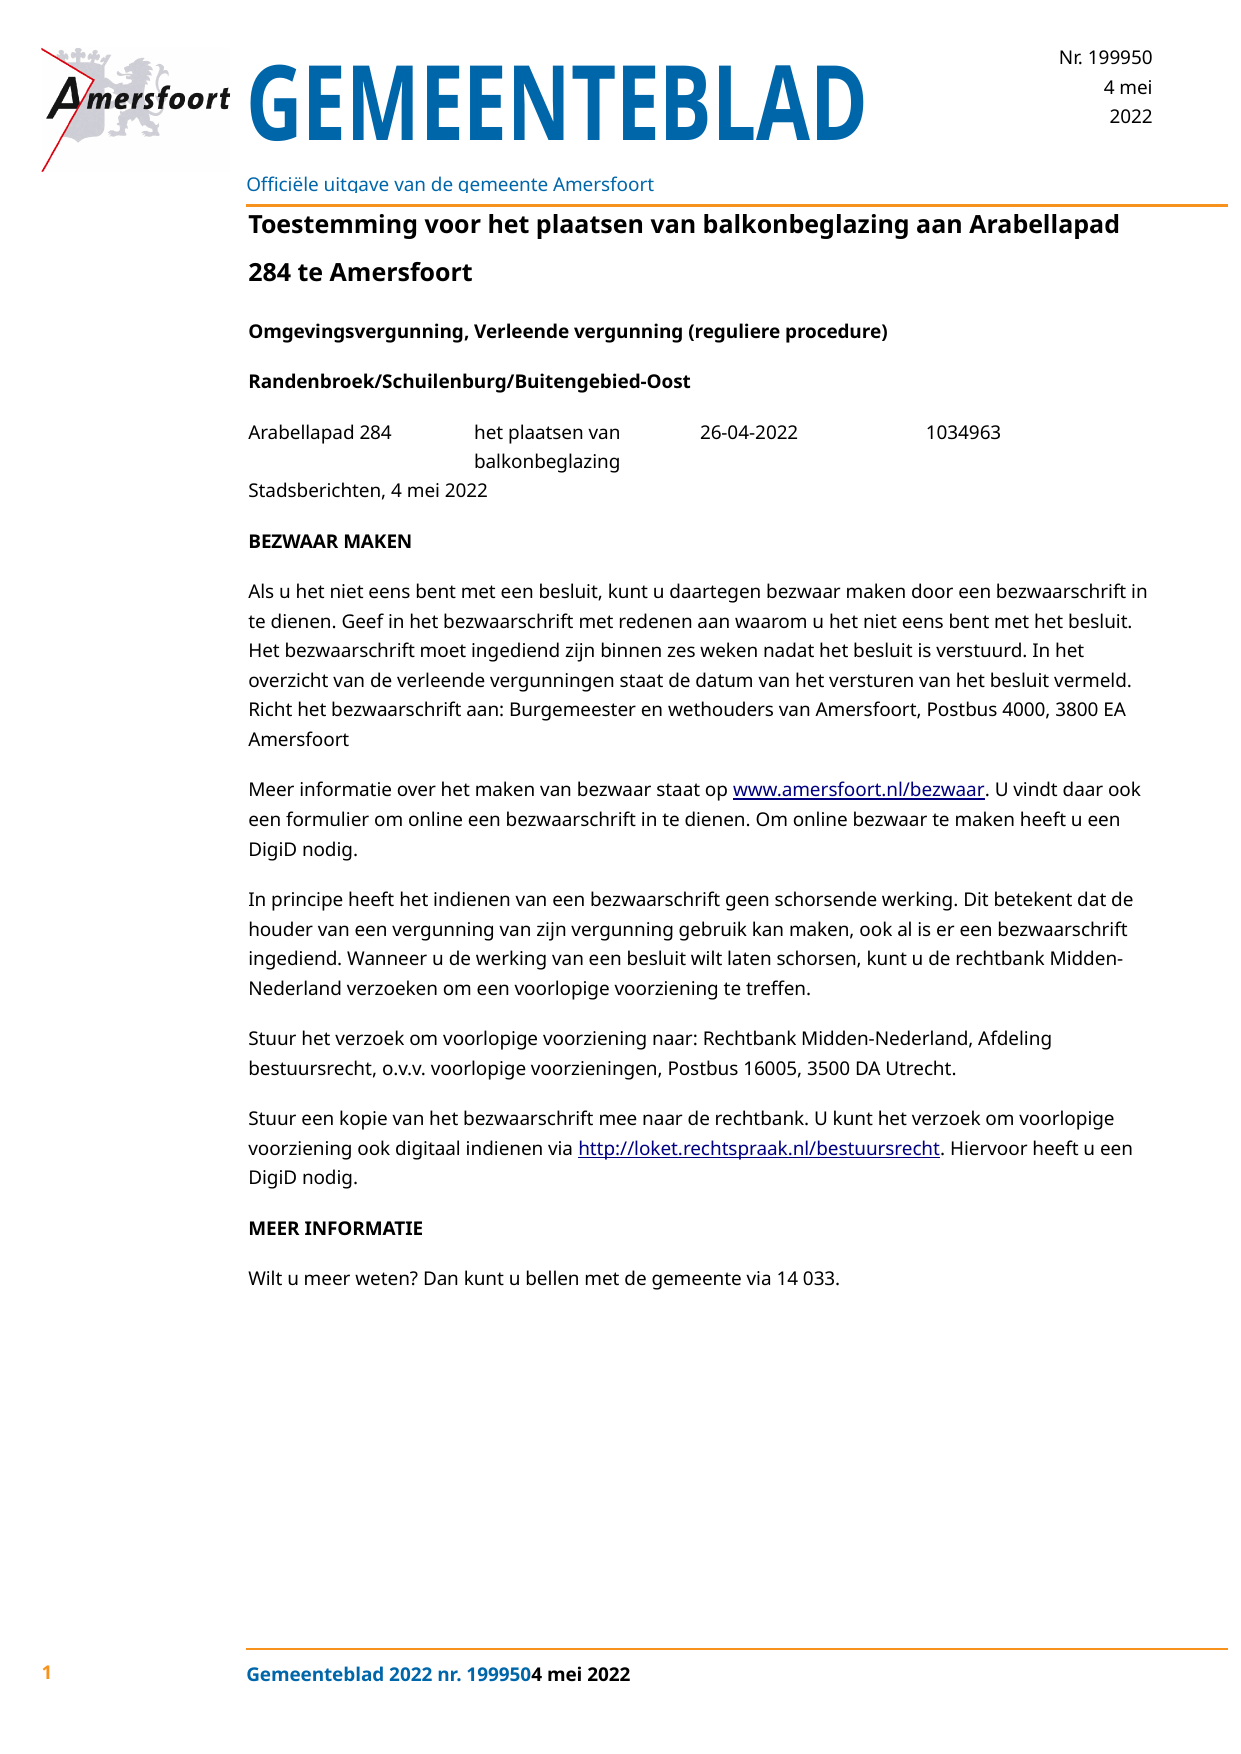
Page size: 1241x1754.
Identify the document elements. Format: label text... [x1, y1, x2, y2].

text Meer informatie over het maken van bezwaar staat op www.amersfoort.nl/bezwaar. U vindt daar ook een formulier om online een bezwaarschrift in te dienen. Om online bezwaar te maken heeft u een DigiD nodig. [248, 777, 1152, 861]
text BEZWAAR MAKEN [248, 528, 1152, 553]
text Als u het niet eens bent met een besluit, kunt u daartegen bezwaar maken door een bezwaarschrift in te dienen. Geef in het bezwaarschrift met redenen aan waarom u het niet eens bent met het besluit. Het bezwaarschrift moet ingediend zijn binnen zes weken nadat het besluit is verstuurd. In het overzicht van de verleende vergunningen staat de datum van het versturen van het besluit vermeld. Richt het bezwaarschrift aan: Burgemeester en wethouders van Amersfoort, Postbus 4000, 3800 EA Amersfoort [248, 578, 1152, 752]
text MEER INFORMATIE [248, 1215, 1152, 1241]
text Toestemming voor het plaatsen van balkonbeglazing aan Arabellapad 284 te Amersfoort [248, 207, 1152, 288]
text Stuur een kopie van het bezwaarschrift mee naar de rechtbank. U kunt het verzoek om voorlopige voorziening ook digitaal indienen via http://loket.rechtspraak.nl/bestuursrecht. Hiervoor heeft u een DigiD nodig. [248, 1105, 1152, 1190]
text Randenbroek/Schuilenburg/Buitengebied-Oost [248, 368, 1152, 394]
text Stadsberichten, 4 mei 2022 [248, 477, 1152, 503]
text In principe heeft het indienen van een bezwaarschrift geen schorsende werking. Dit betekent dat de houder van een vergunning van zijn vergunning gebruik kan maken, ook al is er een bezwaarschrift ingediend. Wanneer u de werking van een besluit wilt laten schorsen, kunt u de rechtbank Midden-Nederland verzoeken om een voorlopige voorziening te treffen. [248, 886, 1152, 1001]
text Wilt u meer weten? Dan kunt u bellen met de gemeente via 14 033. [248, 1265, 1152, 1291]
text Omgevingsvergunning, Verleende vergunning (reguliere procedure) [248, 318, 1152, 344]
table_header 1034963 [926, 419, 1152, 474]
table_header 26-04-2022 [700, 419, 926, 474]
table_header Arabellapad 284 [248, 419, 474, 474]
table_header het plaatsen van balkonbeglazing [474, 419, 700, 474]
picture [41, 47, 231, 172]
text Stuur het verzoek om voorlopige voorziening naar: Rechtbank Midden-Nederland, Afdeling bestuursrecht, o.v.v. voorlopige voorzieningen, Postbus 16005, 3500 DA Utrecht. [248, 1025, 1152, 1081]
